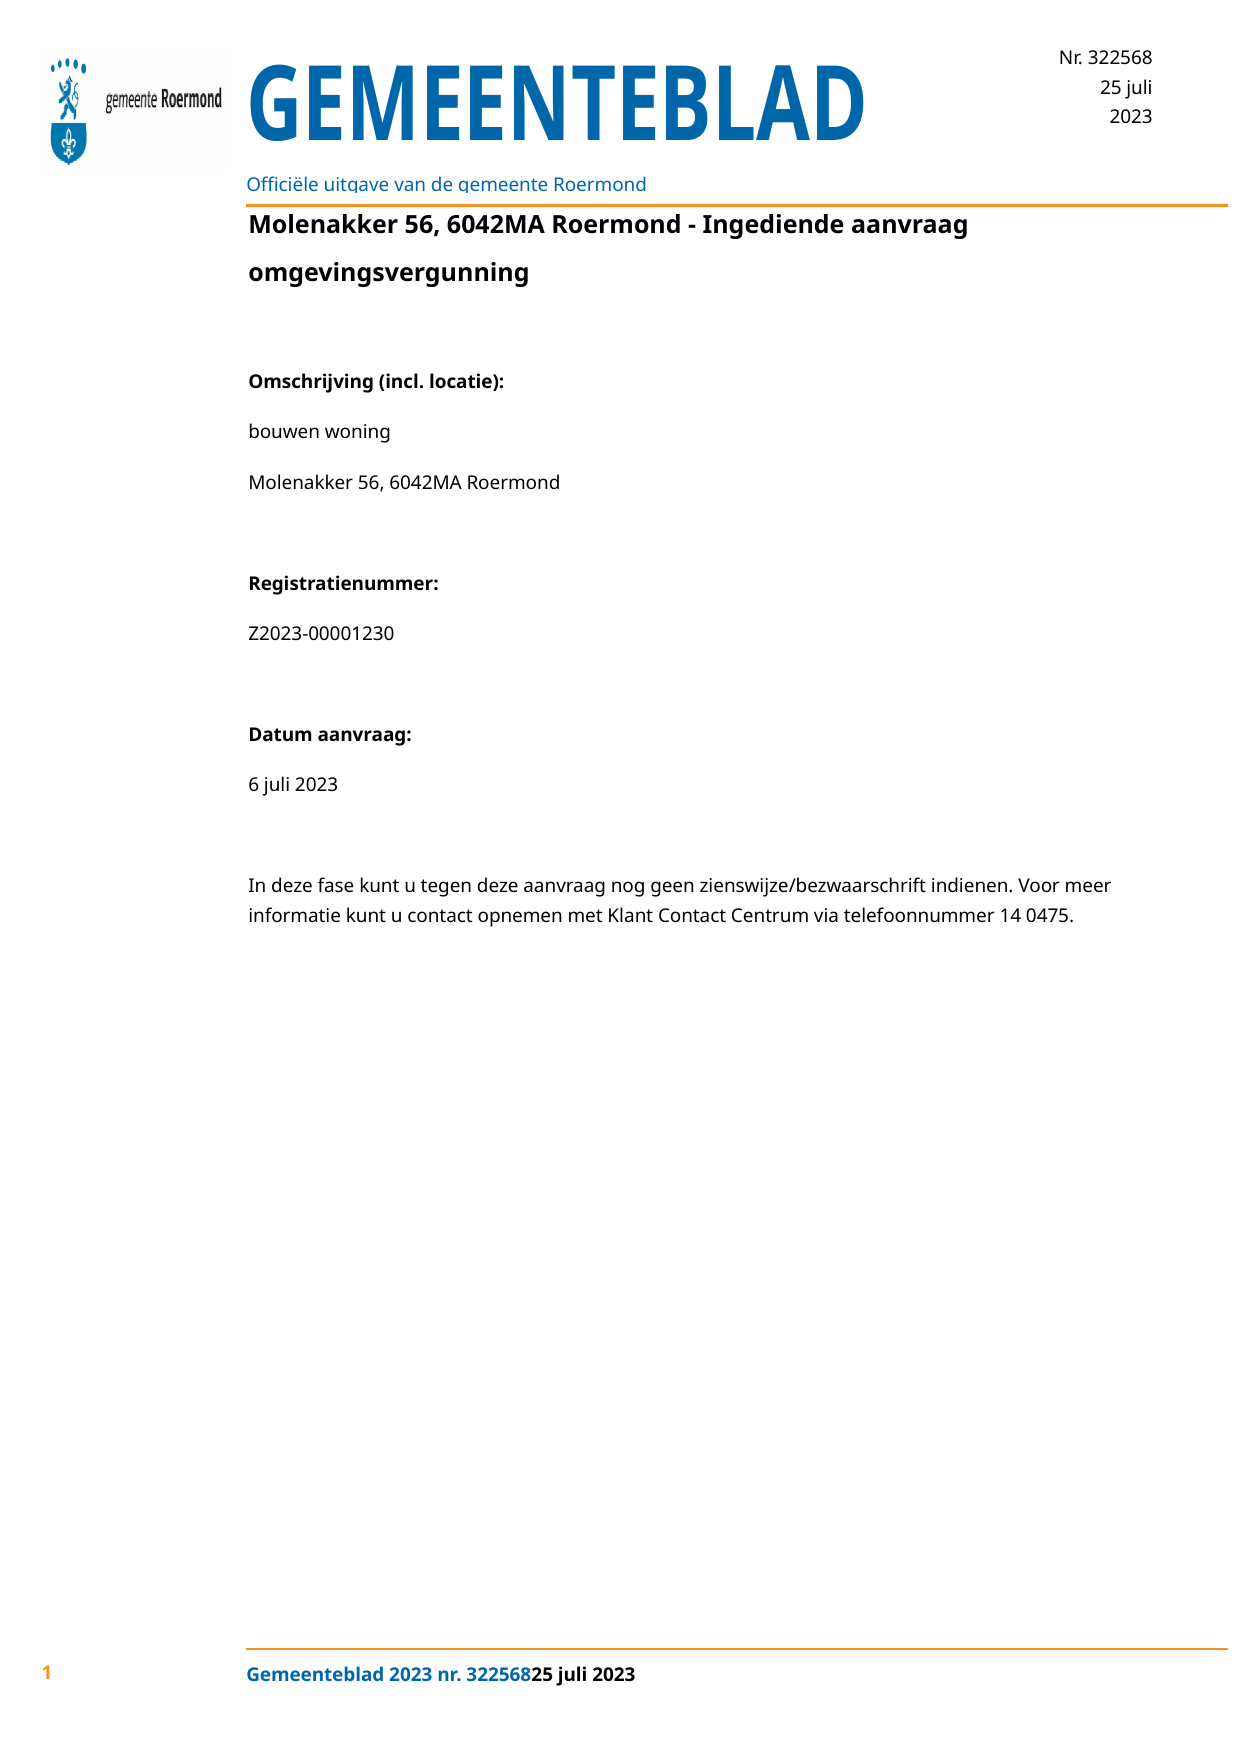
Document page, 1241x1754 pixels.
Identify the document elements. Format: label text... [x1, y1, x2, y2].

text In deze fase kunt u tegen deze aanvraag nog geen zienswijze/bezwaarschrift indienen. Voor meer informatie kunt u contact opnemen met Klant Contact Centrum via telefoonnummer 14 0475. [248, 872, 1152, 928]
text Omschrijving (incl. locatie): [248, 368, 1152, 394]
text Datum aanvraag: [248, 721, 1152, 747]
text Molenakker 56, 6042MA Roermond - Ingediende aanvraag omgevingsvergunning [248, 207, 1152, 288]
text Molenakker 56, 6042MA Roermond [248, 469, 1152, 495]
text bouwen woning [248, 419, 1152, 444]
text Z2023-00001230 [248, 620, 1152, 646]
picture [41, 47, 231, 172]
text 6 juli 2023 [248, 772, 1152, 797]
text Registratienummer: [248, 570, 1152, 596]
